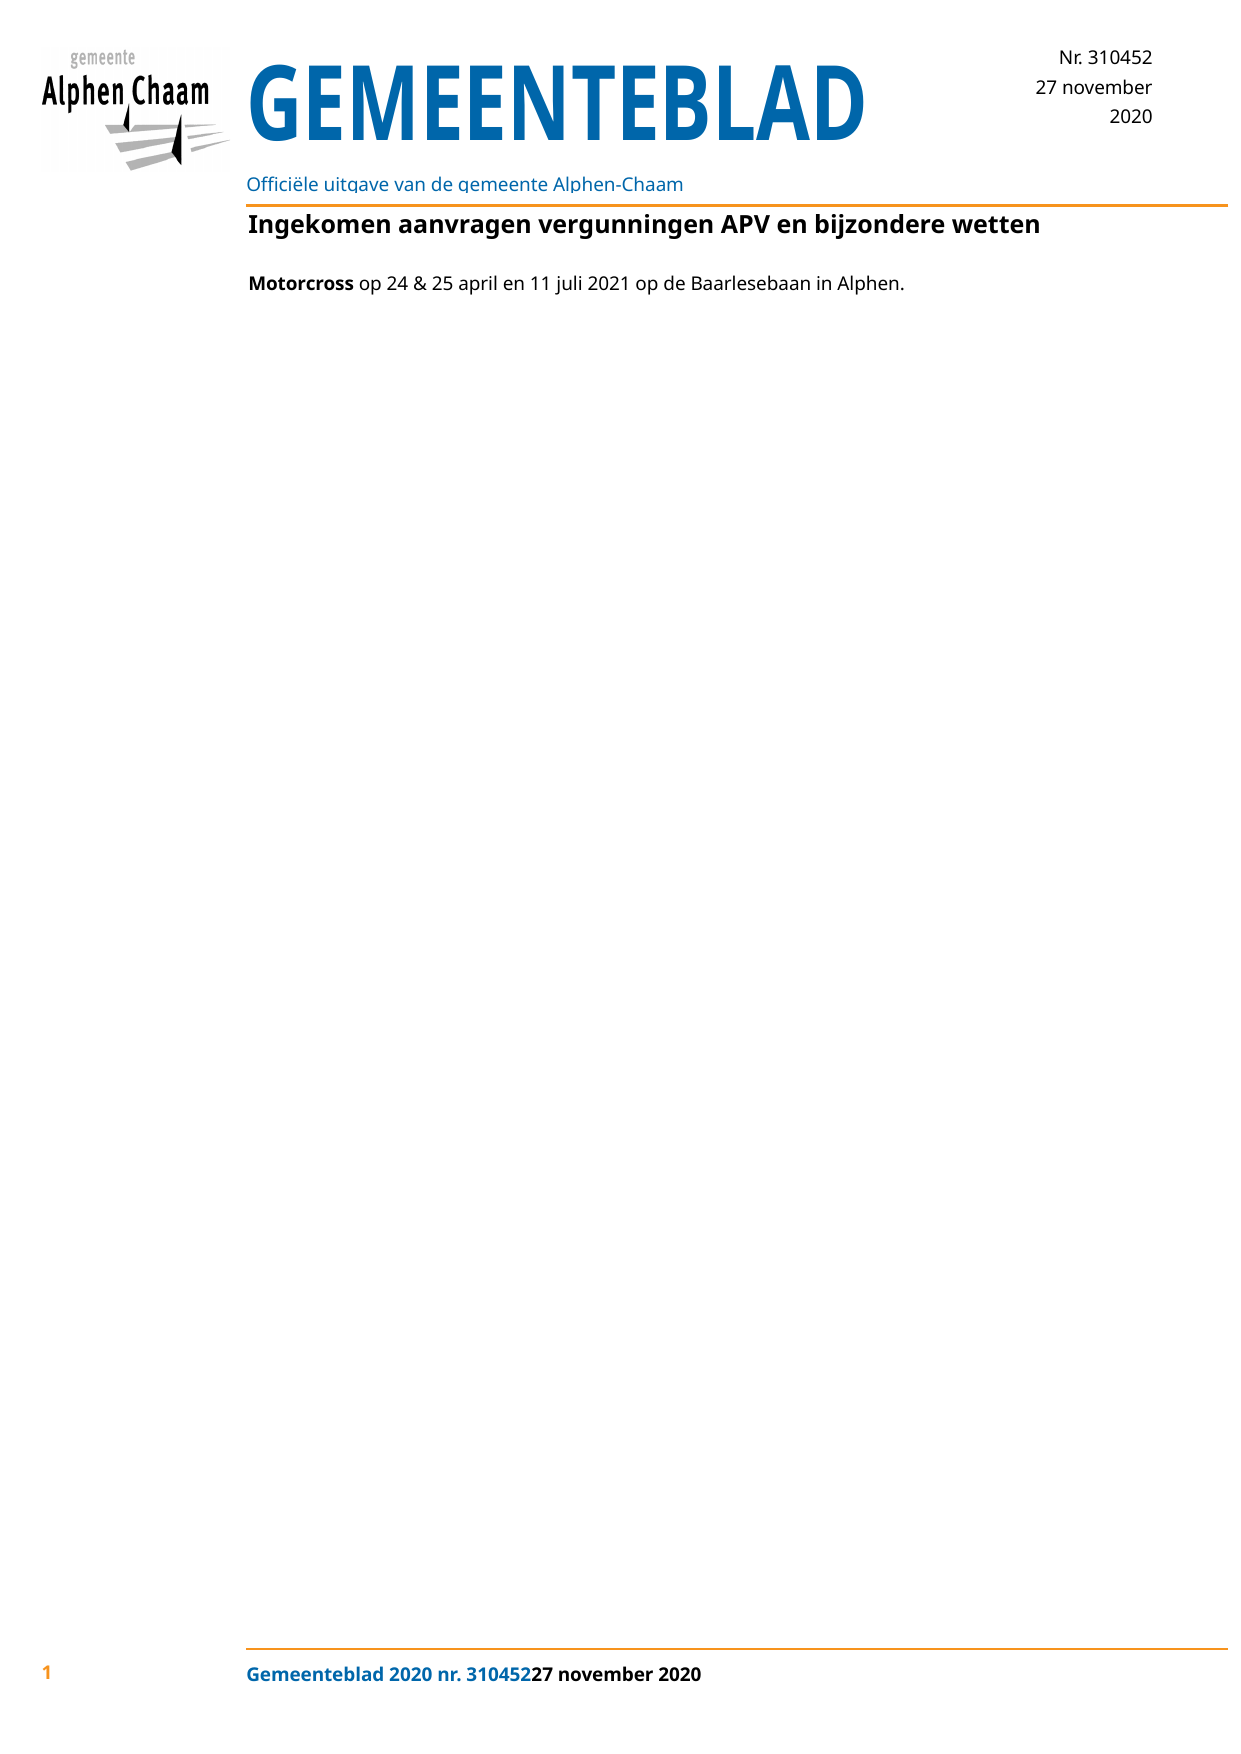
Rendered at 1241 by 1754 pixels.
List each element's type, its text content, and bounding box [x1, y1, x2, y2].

text Motorcross op 24 & 25 april en 11 juli 2021 op de Baarlesebaan in Alphen. [248, 270, 1152, 296]
picture [41, 47, 231, 172]
text Ingekomen aanvragen vergunningen APV en bijzondere wetten [248, 207, 1152, 241]
